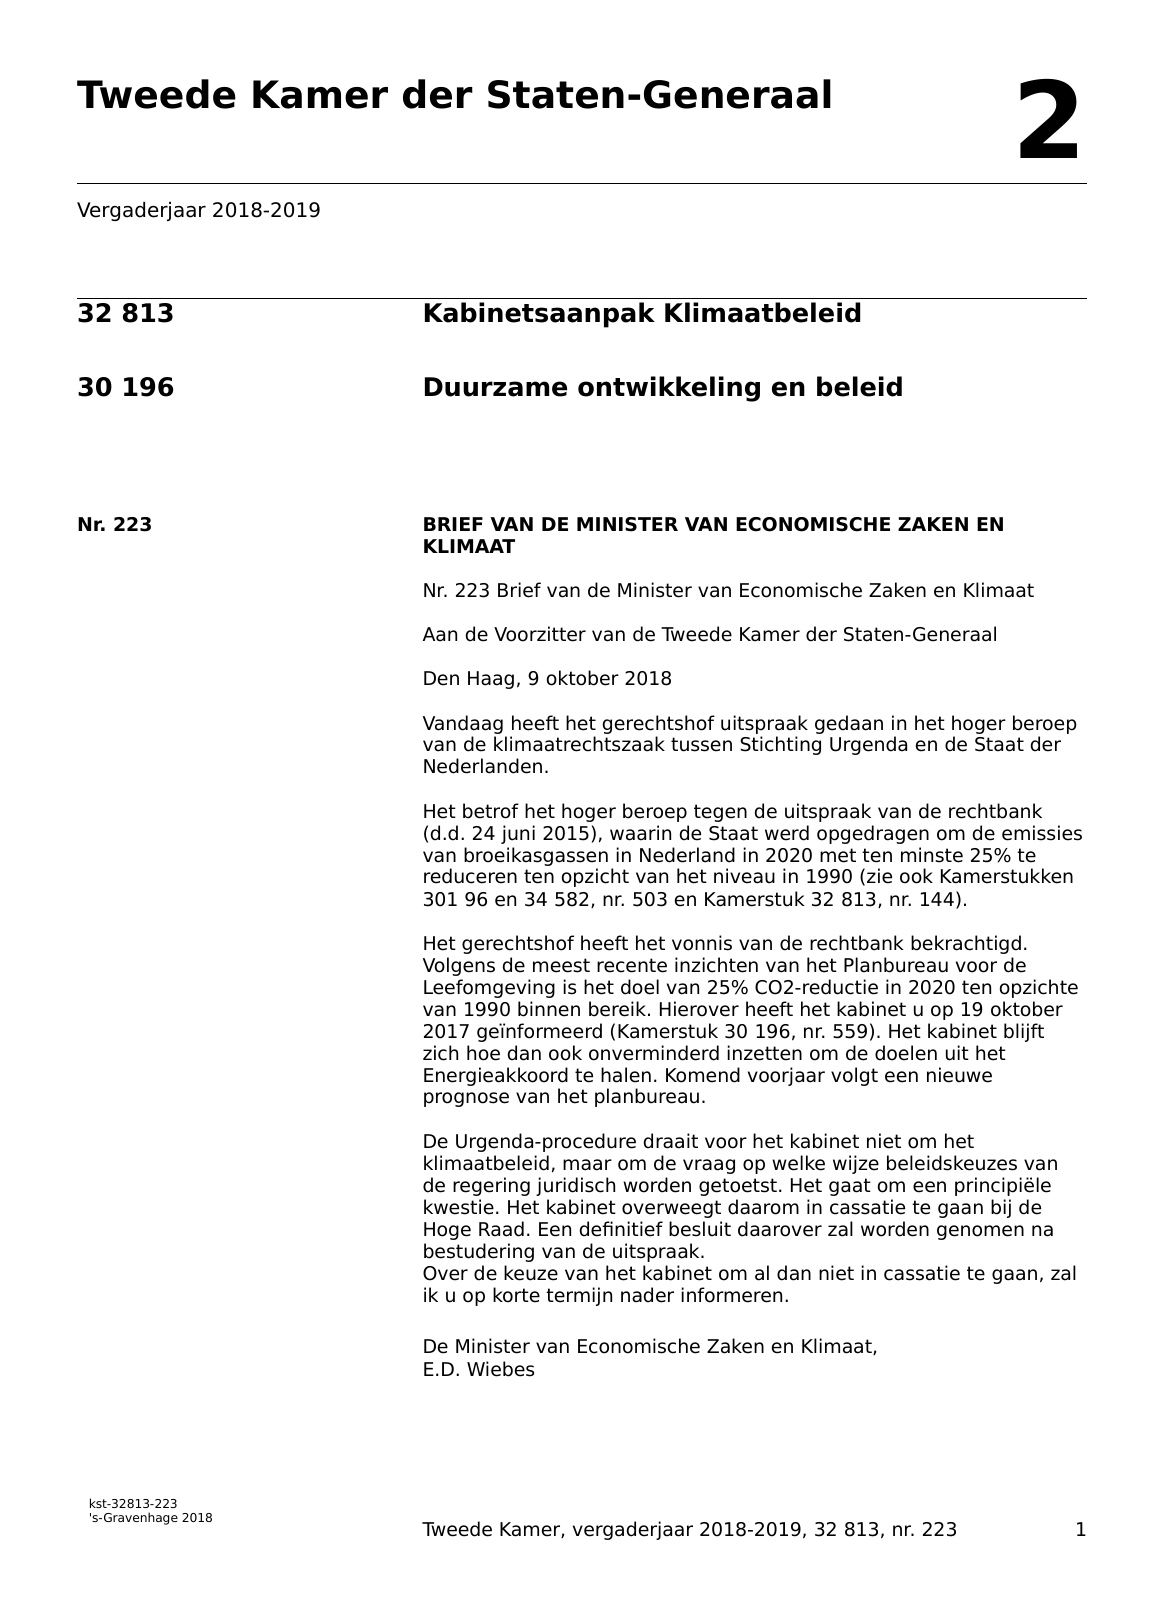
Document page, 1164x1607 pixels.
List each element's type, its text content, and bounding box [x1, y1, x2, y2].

text De Urgenda-procedure draait voor het kabinet niet om het klimaatbeleid, maar om de vraag op welke wijze beleidskeuzes van de regering juridisch worden getoetst. Het gaat om een principiële kwestie. Het kabinet overweegt daarom in cassatie te gaan bij de Hoge Raad. Een definitief besluit daarover zal worden genomen na bestudering van de uitspraak. [422, 1131, 1087, 1262]
text 's-Gravenhage 2018 [88, 1511, 323, 1525]
text kst-32813-223 [88, 1497, 323, 1511]
text Het betrof het hoger beroep tegen de uitspraak van de rechtbank (d.d. 24 juni 2015), waarin de Staat werd opgedragen om de emissies van broeikasgassen in Nederland in 2020 met ten minste 25% te reduceren ten opzicht van het niveau in 1990 (zie ook Kamerstukken 301 96 en 34 582, nr. 503 en Kamerstuk 32 813, nr. 144). [422, 801, 1087, 910]
text Vandaag heeft het gerechtshof uitspraak gedaan in het hoger beroep van de klimaatrechtszaak tussen Stichting Urgenda en de Staat der Nederlanden. [422, 712, 1087, 778]
table_header Tweede Kamer der Staten-Generaal [77, 59, 886, 183]
subtitle 30 196 Duurzame ontwikkeling en beleid [77, 373, 1087, 403]
table_cell Vergaderjaar 2018-2019 [77, 184, 1087, 298]
text Over de keuze van het kabinet om al dan niet in cassatie te gaan, zal ik u op korte termijn nader informeren. [422, 1262, 1087, 1306]
text Aan de Voorzitter van de Tweede Kamer der Staten-Generaal [422, 624, 1087, 646]
subtitle Nr. 223 BRIEF VAN DE MINISTER VAN ECONOMISCHE ZAKEN EN KLIMAAT [77, 514, 1087, 558]
subtitle 32 813 Kabinetsaanpak Klimaatbeleid [77, 299, 1087, 329]
text Het gerechtshof heeft het vonnis van de rechtbank bekrachtigd. Volgens de meest recente inzichten van het Planbureau voor de Leefomgeving is het doel van 25% CO2-reductie in 2020 ten opzichte van 1990 binnen bereik. Hierover heeft het kabinet u op 19 oktober 2017 geïnformeerd (Kamerstuk 30 196, nr. 559). Het kabinet blijft zich hoe dan ook onverminderd inzetten om de doelen uit het Energieakkoord te halen. Komend voorjaar volgt een nieuwe prognose van het planbureau. [422, 933, 1087, 1108]
text Den Haag, 9 oktober 2018 [422, 668, 1087, 690]
text Nr. 223 Brief van de Minister van Economische Zaken en Klimaat [422, 580, 1087, 602]
table_header 2 [886, 59, 1087, 183]
text De Minister van Economische Zaken en Klimaat, E.D. Wiebes [422, 1336, 1087, 1380]
